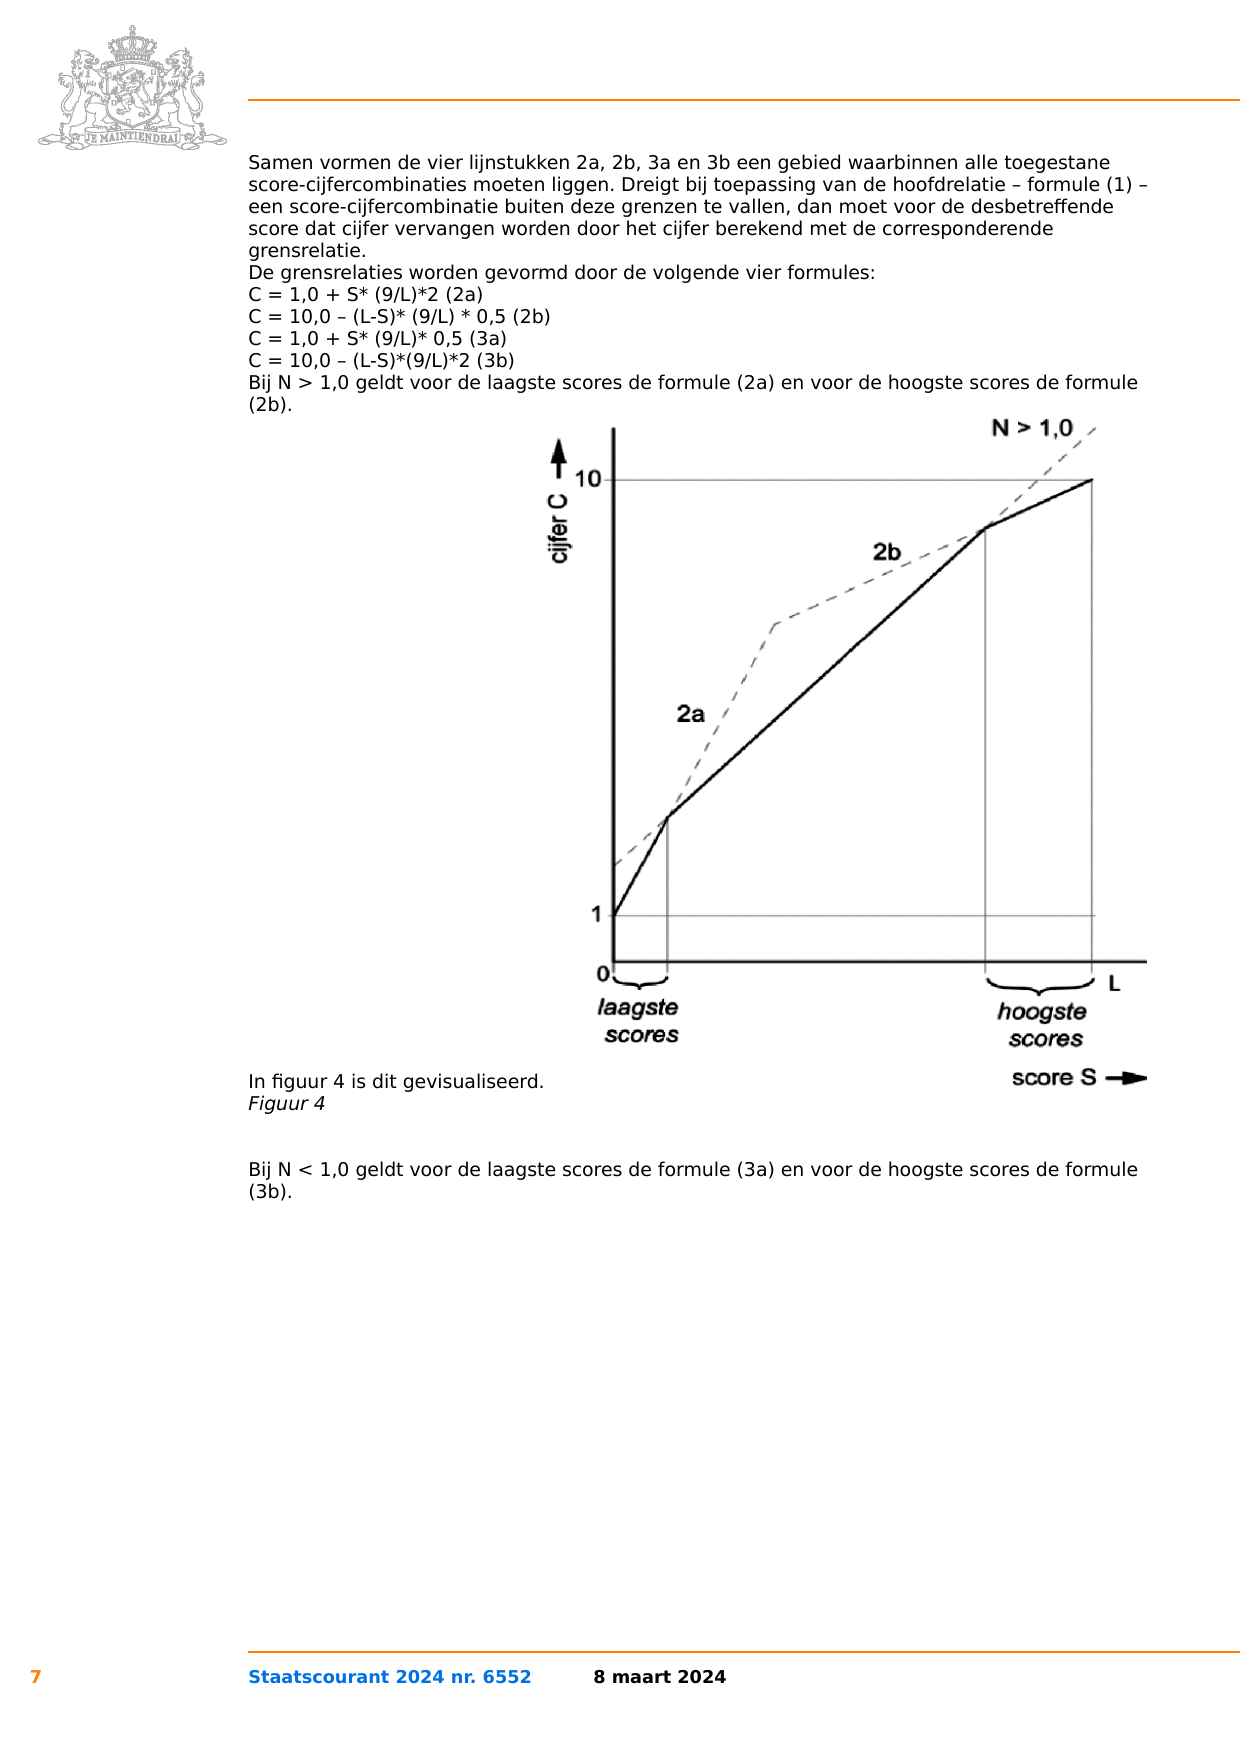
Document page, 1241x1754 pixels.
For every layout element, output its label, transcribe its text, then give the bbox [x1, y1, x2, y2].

text C = 1,0 + S* (9/L)* 0,5 (3a) [248, 328, 1163, 350]
text In figuur 4 is dit gevisualiseerd. Figuur 4 [248, 416, 1163, 1159]
text Bij N < 1,0 geldt voor de laagste scores de formule (3a) en voor de hoogste scores de formule (3b). [248, 1159, 1163, 1203]
text De grensrelaties worden gevormd door de volgende vier formules: [248, 262, 1163, 284]
text Bij N > 1,0 geldt voor de laagste scores de formule (2a) en voor de hoogste scores de formule (2b). [248, 372, 1163, 416]
text Samen vormen de vier lijnstukken 2a, 2b, 3a en 3b een gebied waarbinnen alle toegestane score-cijfercombinaties moeten liggen. Dreigt bij toepassing van de hoofdrelatie – formule (1) – een score-cijfercombinatie buiten deze grenzen te vallen, dan moet voor de desbetreffende score dat cijfer vervangen worden door het cijfer berekend met de corresponderende grensrelatie. [248, 152, 1163, 262]
picture [544, 415, 1148, 1089]
picture [38, 25, 227, 150]
text C = 10,0 – (L-S)* (9/L) * 0,5 (2b) [248, 306, 1163, 328]
text C = 10,0 – (L-S)*(9/L)*2 (3b) [248, 350, 1163, 372]
text C = 1,0 + S* (9/L)*2 (2a) [248, 284, 1163, 306]
